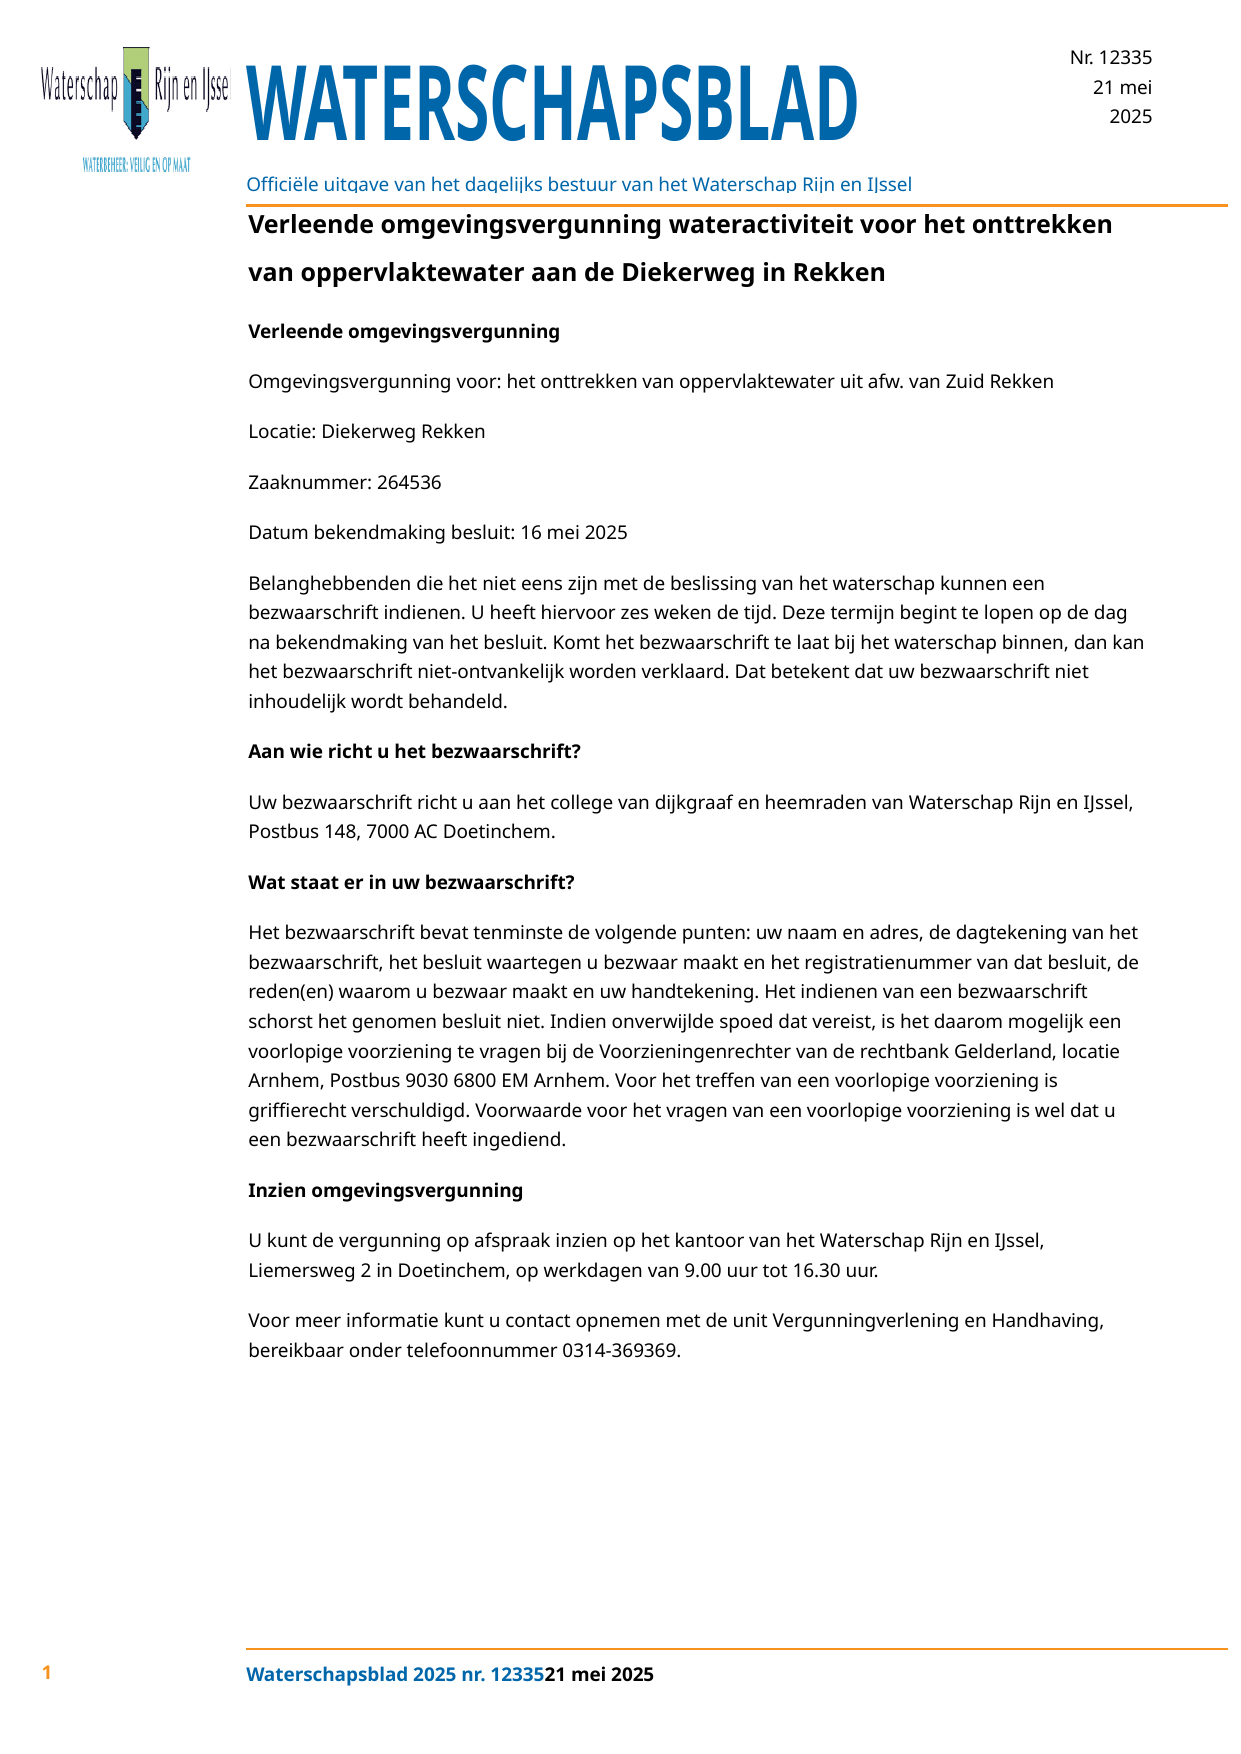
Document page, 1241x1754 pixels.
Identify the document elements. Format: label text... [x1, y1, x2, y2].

text Voor meer informatie kunt u contact opnemen met de unit Vergunningverlening en Handhaving, bereikbaar onder telefoonnummer 0314-369369. [248, 1307, 1152, 1363]
picture [41, 47, 231, 172]
text Omgevingsvergunning voor: het onttrekken van oppervlaktewater uit afw. van Zuid Rekken [248, 368, 1152, 394]
text Locatie: Diekerweg Rekken [248, 419, 1152, 444]
text Verleende omgevingsvergunning wateractiviteit voor het onttrekken van oppervlaktewater aan de Diekerweg in Rekken [248, 207, 1152, 288]
text Belanghebbenden die het niet eens zijn met de beslissing van het waterschap kunnen een bezwaarschrift indienen. U heeft hiervoor zes weken de tijd. Deze termijn begint te lopen op de dag na bekendmaking van het besluit. Komt het bezwaarschrift te laat bij het waterschap binnen, dan kan het bezwaarschrift niet-ontvankelijk worden verklaard. Dat betekent dat uw bezwaarschrift niet inhoudelijk wordt behandeld. [248, 570, 1152, 714]
text Verleende omgevingsvergunning [248, 318, 1152, 344]
text Inzien omgevingsvergunning [248, 1177, 1152, 1203]
text Aan wie richt u het bezwaarschrift? [248, 739, 1152, 764]
text U kunt de vergunning op afspraak inzien op het kantoor van het Waterschap Rijn en IJssel, Liemersweg 2 in Doetinchem, op werkdagen van 9.00 uur tot 16.30 uur. [248, 1227, 1152, 1283]
text Wat staat er in uw bezwaarschrift? [248, 869, 1152, 895]
text Uw bezwaarschrift richt u aan het college van dijkgraaf en heemraden van Waterschap Rijn en IJssel, Postbus 148, 7000 AC Doetinchem. [248, 789, 1152, 844]
text Datum bekendmaking besluit: 16 mei 2025 [248, 519, 1152, 545]
text Het bezwaarschrift bevat tenminste de volgende punten: uw naam en adres, de dagtekening van het bezwaarschrift, het besluit waartegen u bezwaar maakt en het registratienummer van dat besluit, de reden(en) waarom u bezwaar maakt en uw handtekening. Het indienen van een bezwaarschrift schorst het genomen besluit niet. Indien onverwijlde spoed dat vereist, is het daarom mogelijk een voorlopige voorziening te vragen bij de Voorzieningenrechter van de rechtbank Gelderland, locatie Arnhem, Postbus 9030 6800 EM Arnhem. Voor het treffen van een voorlopige voorziening is griffierecht verschuldigd. Voorwaarde voor het vragen van een voorlopige voorziening is wel dat u een bezwaarschrift heeft ingediend. [248, 919, 1152, 1152]
text Zaaknummer: 264536 [248, 469, 1152, 495]
